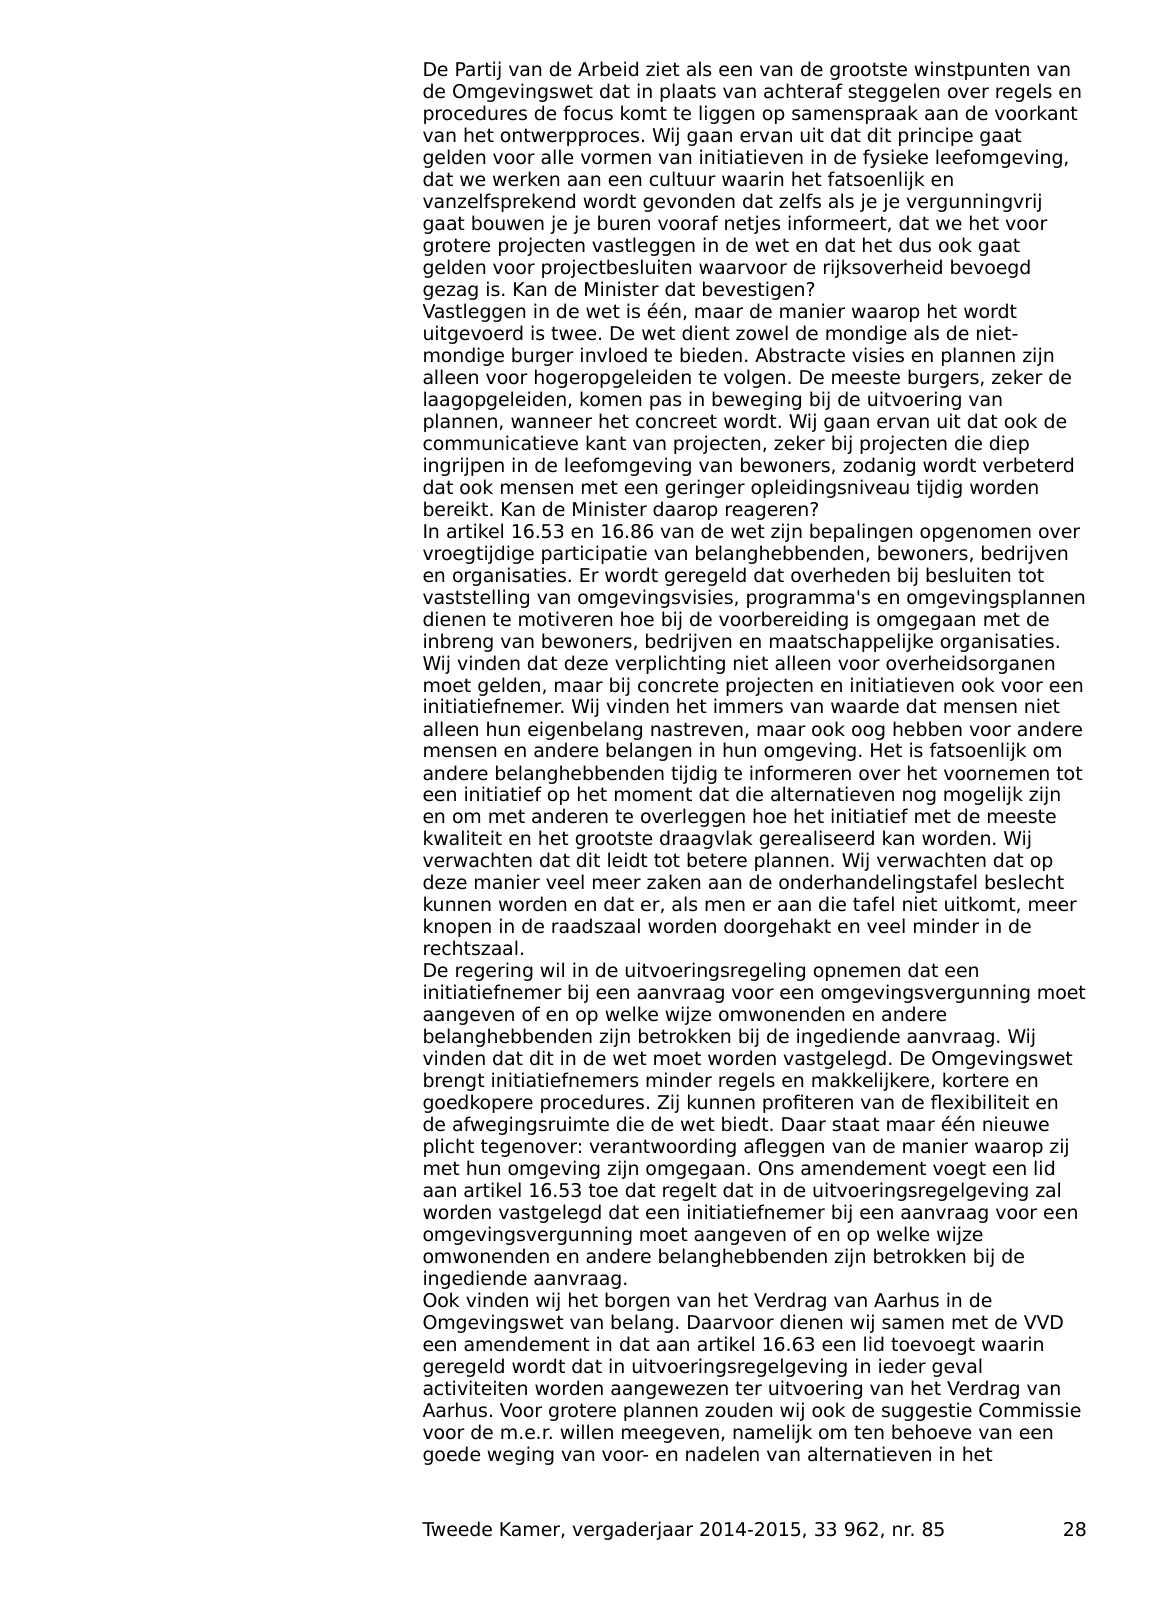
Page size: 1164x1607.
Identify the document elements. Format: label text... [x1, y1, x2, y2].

text In artikel 16.53 en 16.86 van de wet zijn bepalingen opgenomen over vroegtijdige participatie van belanghebbenden, bewoners, bedrijven en organisaties. Er wordt geregeld dat overheden bij besluiten tot vaststelling van omgevingsvisies, programma's en omgevingsplannen dienen te motiveren hoe bij de voorbereiding is omgegaan met de inbreng van bewoners, bedrijven en maatschappelijke organisaties. Wij vinden dat deze verplichting niet alleen voor overheidsorganen moet gelden, maar bij concrete projecten en initiatieven ook voor een initiatiefnemer. Wij vinden het immers van waarde dat mensen niet alleen hun eigenbelang nastreven, maar ook oog hebben voor andere mensen en andere belangen in hun omgeving. Het is fatsoenlijk om andere belanghebbenden tijdig te informeren over het voornemen tot een initiatief op het moment dat die alternatieven nog mogelijk zijn en om met anderen te overleggen hoe het initiatief met de meeste kwaliteit en het grootste draagvlak gerealiseerd kan worden. Wij verwachten dat dit leidt tot betere plannen. Wij verwachten dat op deze manier veel meer zaken aan de onderhandelingstafel beslecht kunnen worden en dat er, als men er aan die tafel niet uitkomt, meer knopen in de raadszaal worden doorgehakt en veel minder in de rechtszaal. [422, 521, 1087, 960]
text De Partij van de Arbeid ziet als een van de grootste winstpunten van de Omgevingswet dat in plaats van achteraf steggelen over regels en procedures de focus komt te liggen op samenspraak aan de voorkant van het ontwerpproces. Wij gaan ervan uit dat dit principe gaat gelden voor alle vormen van initiatieven in de fysieke leefomgeving, dat we werken aan een cultuur waarin het fatsoenlijk en vanzelfsprekend wordt gevonden dat zelfs als je je vergunningvrij gaat bouwen je je buren vooraf netjes informeert, dat we het voor grotere projecten vastleggen in de wet en dat het dus ook gaat gelden voor projectbesluiten waarvoor de rijksoverheid bevoegd gezag is. Kan de Minister dat bevestigen? [422, 59, 1087, 301]
text Vastleggen in de wet is één, maar de manier waarop het wordt uitgevoerd is twee. De wet dient zowel de mondige als de niet-mondige burger invloed te bieden. Abstracte visies en plannen zijn alleen voor hogeropgeleiden te volgen. De meeste burgers, zeker de laagopgeleiden, komen pas in beweging bij de uitvoering van plannen, wanneer het concreet wordt. Wij gaan ervan uit dat ook de communicatieve kant van projecten, zeker bij projecten die diep ingrijpen in de leefomgeving van bewoners, zodanig wordt verbeterd dat ook mensen met een geringer opleidingsniveau tijdig worden bereikt. Kan de Minister daarop reageren? [422, 301, 1087, 521]
text Ook vinden wij het borgen van het Verdrag van Aarhus in de Omgevingswet van belang. Daarvoor dienen wij samen met de VVD een amendement in dat aan artikel 16.63 een lid toevoegt waarin geregeld wordt dat in uitvoeringsregelgeving in ieder geval activiteiten worden aangewezen ter uitvoering van het Verdrag van Aarhus. Voor grotere plannen zouden wij ook de suggestie Commissie voor de m.e.r. willen meegeven, namelijk om ten behoeve van een goede weging van voor- en nadelen van alternatieven in het [422, 1290, 1087, 1466]
text De regering wil in de uitvoeringsregeling opnemen dat een initiatiefnemer bij een aanvraag voor een omgevingsvergunning moet aangeven of en op welke wijze omwonenden en andere belanghebbenden zijn betrokken bij de ingediende aanvraag. Wij vinden dat dit in de wet moet worden vastgelegd. De Omgevingswet brengt initiatiefnemers minder regels en makkelijkere, kortere en goedkopere procedures. Zij kunnen profiteren van de flexibiliteit en de afwegingsruimte die de wet biedt. Daar staat maar één nieuwe plicht tegenover: verantwoording afleggen van de manier waarop zij met hun omgeving zijn omgegaan. Ons amendement voegt een lid aan artikel 16.53 toe dat regelt dat in de uitvoeringsregelgeving zal worden vastgelegd dat een initiatiefnemer bij een aanvraag voor een omgevingsvergunning moet aangeven of en op welke wijze omwonenden en andere belanghebbenden zijn betrokken bij de ingediende aanvraag. [422, 960, 1087, 1290]
